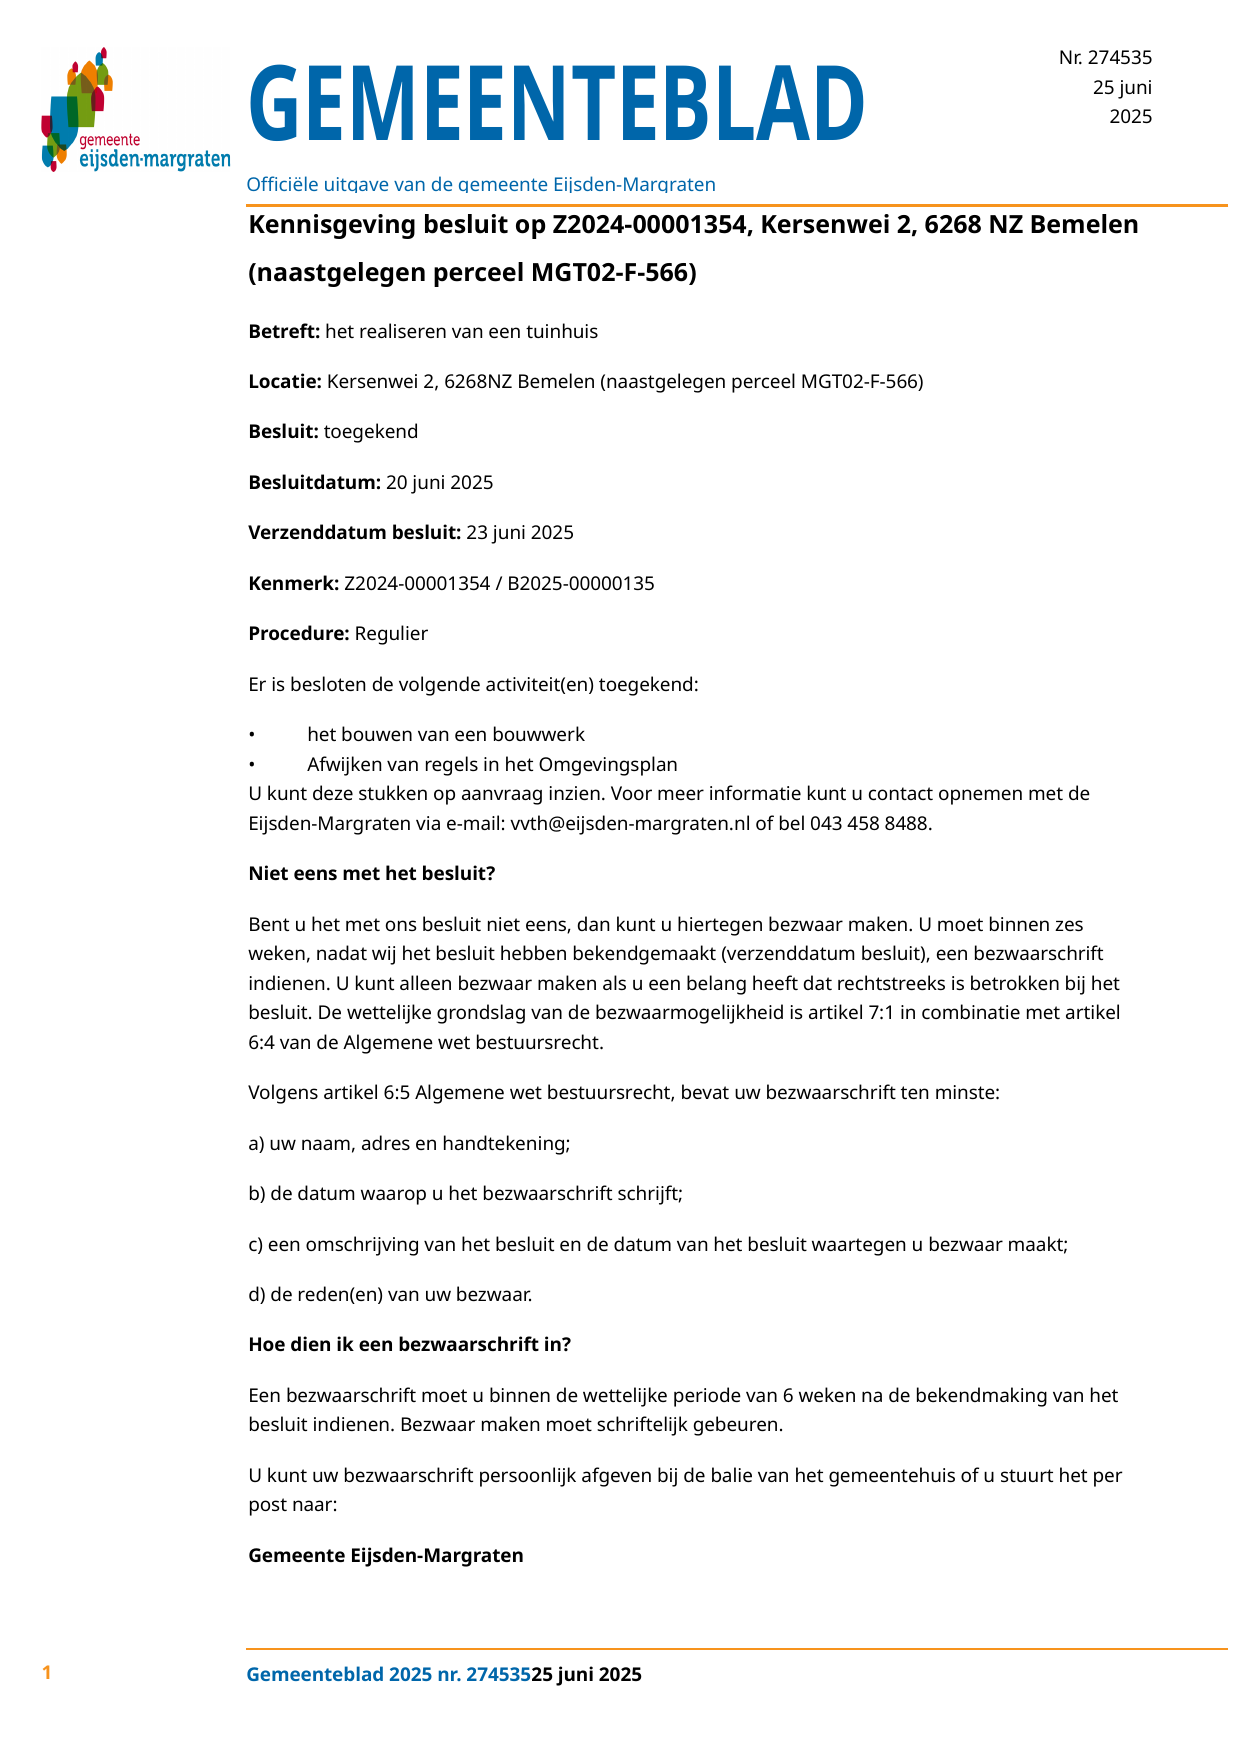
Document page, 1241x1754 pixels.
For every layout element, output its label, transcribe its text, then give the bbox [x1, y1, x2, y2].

text a) uw naam, adres en handtekening; [248, 1130, 1152, 1156]
text Verzenddatum besluit: 23 juni 2025 [248, 519, 1152, 545]
text c) een omschrijving van het besluit en de datum van het besluit waartegen u bezwaar maakt; [248, 1231, 1152, 1257]
text Besluit: toegekend [248, 419, 1152, 444]
text Volgens artikel 6:5 Algemene wet bestuursrecht, bevat uw bezwaarschrift ten minste: [248, 1079, 1152, 1105]
text Procedure: Regulier [248, 620, 1152, 646]
text Een bezwaarschrift moet u binnen de wettelijke periode van 6 weken na de bekendmaking van het besluit indienen. Bezwaar maken moet schriftelijk gebeuren. [248, 1382, 1152, 1437]
picture [41, 47, 231, 172]
text d) de reden(en) van uw bezwaar. [248, 1281, 1152, 1307]
text Besluitdatum: 20 juni 2025 [248, 469, 1152, 495]
text Hoe dien ik een bezwaarschrift in? [248, 1332, 1152, 1357]
list Afwijken van regels in het Omgevingsplan [248, 751, 1152, 777]
text Betreft: het realiseren van een tuinhuis [248, 318, 1152, 344]
text U kunt deze stukken op aanvraag inzien. Voor meer informatie kunt u contact opnemen met de Eijsden-Margraten via e-mail: vvth@eijsden-margraten.nl of bel 043 458 8488. [248, 780, 1152, 836]
text U kunt uw bezwaarschrift persoonlijk afgeven bij de balie van het gemeentehuis of u stuurt het per post naar: [248, 1462, 1152, 1517]
text Niet eens met het besluit? [248, 860, 1152, 886]
text Bent u het met ons besluit niet eens, dan kunt u hiertegen bezwaar maken. U moet binnen zes weken, nadat wij het besluit hebben bekendgemaakt (verzenddatum besluit), een bezwaarschrift indienen. U kunt alleen bezwaar maken als u een belang heeft dat rechtstreeks is betrokken bij het besluit. De wettelijke grondslag van de bezwaarmogelijkheid is artikel 7:1 in combinatie met artikel 6:4 van de Algemene wet bestuursrecht. [248, 911, 1152, 1055]
text Er is besloten de volgende activiteit(en) toegekend: [248, 671, 1152, 697]
text Kenmerk: Z2024-00001354 / B2025-00000135 [248, 570, 1152, 596]
list het bouwen van een bouwwerk [248, 721, 1152, 747]
text b) de datum waarop u het bezwaarschrift schrijft; [248, 1180, 1152, 1206]
text Gemeente Eijsden-Margraten [248, 1542, 1152, 1568]
text Locatie: Kersenwei 2, 6268NZ Bemelen (naastgelegen perceel MGT02-F-566) [248, 368, 1152, 394]
text Kennisgeving besluit op Z2024-00001354, Kersenwei 2, 6268 NZ Bemelen (naastgelegen perceel MGT02-F-566) [248, 207, 1152, 288]
